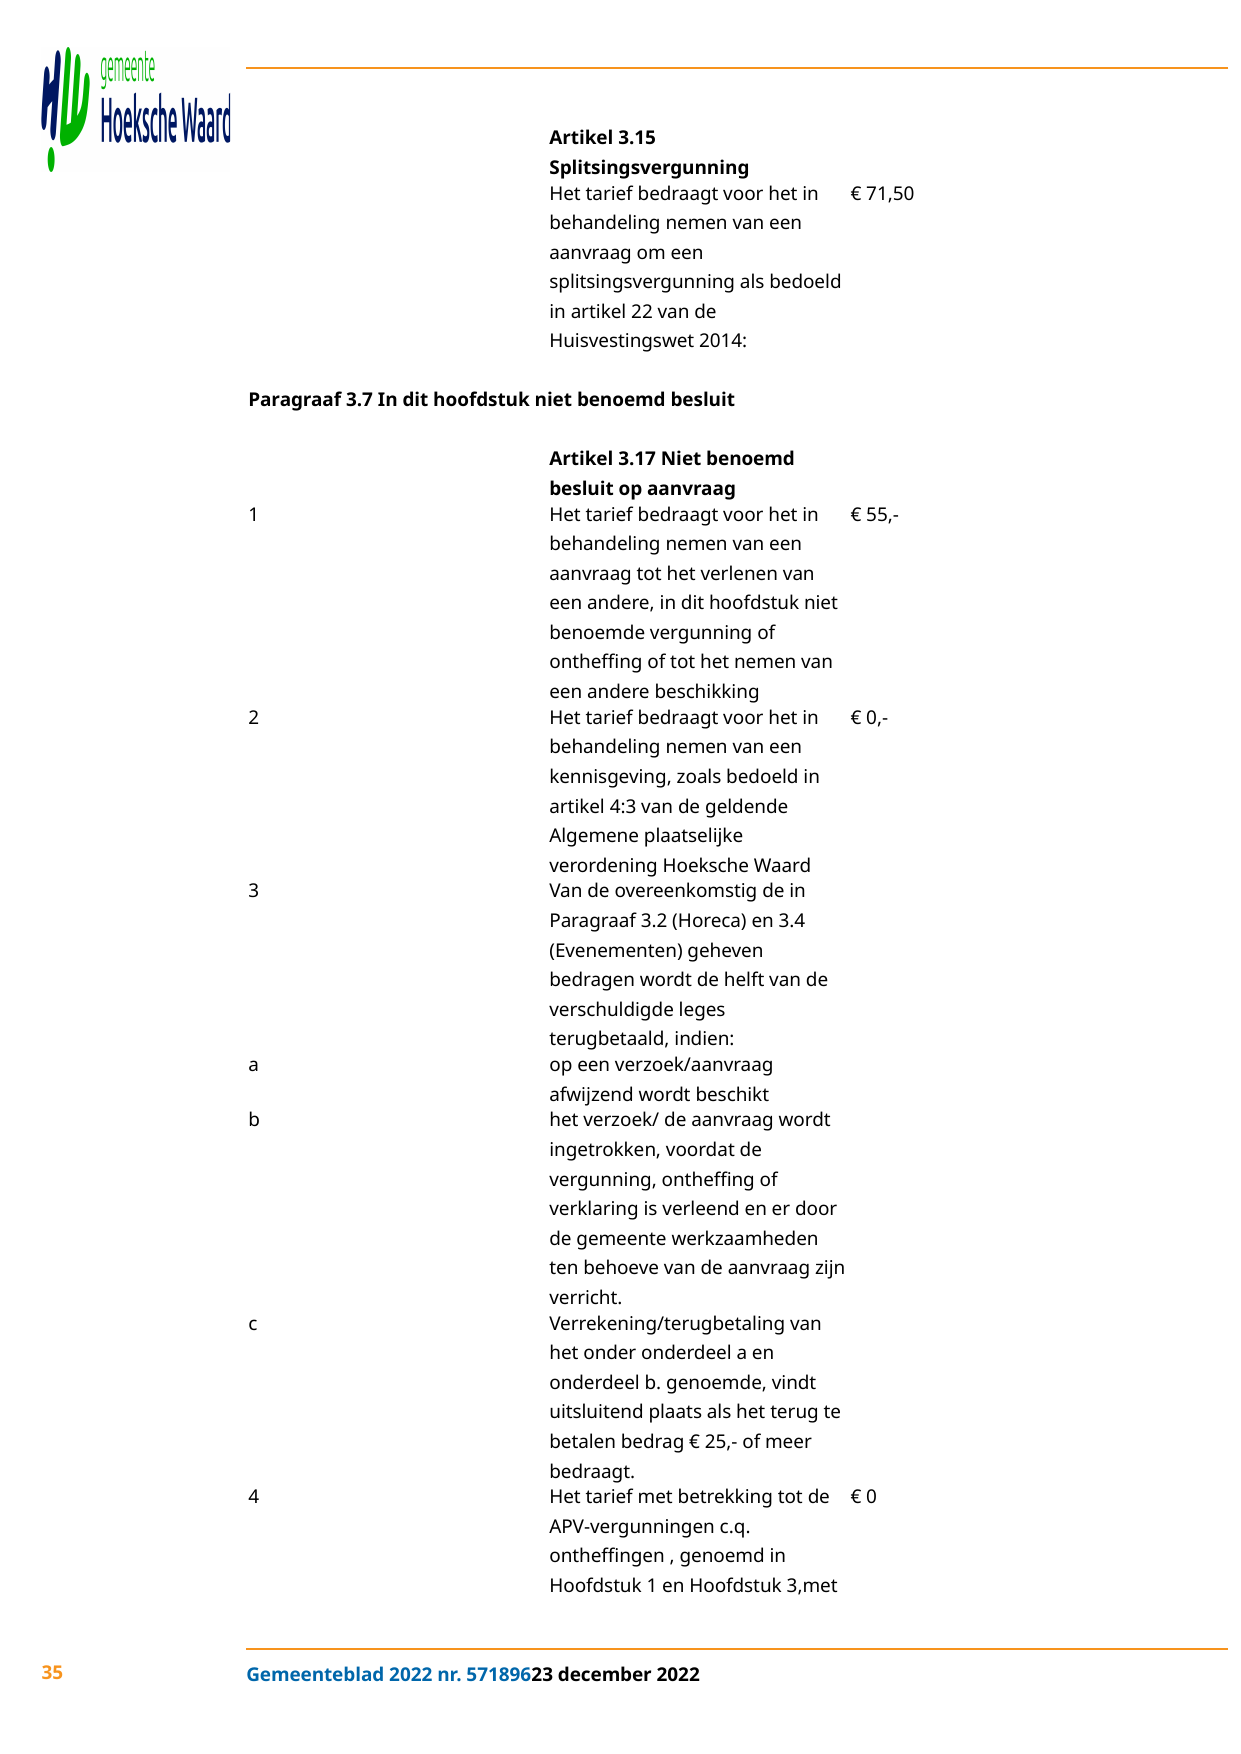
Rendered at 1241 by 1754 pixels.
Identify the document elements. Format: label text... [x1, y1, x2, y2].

table_cell b [248, 1107, 549, 1310]
picture [41, 47, 231, 172]
table_header Artikel 3.15 Splitsingsvergunning [549, 125, 850, 180]
table_cell 3 [248, 878, 549, 1051]
table_cell a [248, 1051, 549, 1107]
table_cell € 71,50 [850, 180, 1152, 353]
table_header [248, 446, 549, 501]
table_cell [850, 878, 1152, 1051]
table_cell het verzoek/ de aanvraag wordt ingetrokken, voordat de vergunning, ontheffing of verklaring is verleend en er door de gemeente werkzaamheden ten behoeve van de aanvraag zijn verricht. [549, 1107, 850, 1310]
table_cell Het tarief bedraagt voor het in behandeling nemen van een aanvraag tot het verlenen van een andere, in dit hoofdstuk niet benoemde vergunning of ontheffing of tot het nemen van een andere beschikking [549, 501, 850, 704]
table_cell Het tarief bedraagt voor het in behandeling nemen van een kennisgeving, zoals bedoeld in artikel 4:3 van de geldende Algemene plaatselijke verordening Hoeksche Waard [549, 704, 850, 878]
table_cell Van de overeenkomstig de in Paragraaf 3.2 (Horeca) en 3.4 (Evenementen) geheven bedragen wordt de helft van de verschuldigde leges terugbetaald, indien: [549, 878, 850, 1051]
table_cell op een verzoek/aanvraag afwijzend wordt beschikt [549, 1051, 850, 1107]
table_cell [850, 1310, 1152, 1483]
table_cell 4 [248, 1484, 549, 1598]
table_cell Het tarief bedraagt voor het in behandeling nemen van een aanvraag om een splitsingsvergunning als bedoeld in artikel 22 van de Huisvestingswet 2014: [549, 180, 850, 353]
table_cell Verrekening/terugbetaling van het onder onderdeel a en onderdeel b. genoemde, vindt uitsluitend plaats als het terug te betalen bedrag € 25,- of meer bedraagt. [549, 1310, 850, 1483]
table_cell [850, 1051, 1152, 1107]
table_header [850, 125, 1152, 180]
table_cell [850, 1107, 1152, 1310]
table_header Artikel 3.17 Niet benoemd besluit op aanvraag [549, 446, 850, 501]
table_cell [248, 180, 549, 353]
table_cell 1 [248, 501, 549, 704]
table_cell 2 [248, 704, 549, 878]
text Paragraaf 3.7 In dit hoofdstuk niet benoemd besluit [248, 386, 1152, 412]
table_cell € 0 [850, 1484, 1152, 1598]
table_cell c [248, 1310, 549, 1483]
table_cell Het tarief met betrekking tot de APV-vergunningen c.q. ontheffingen , genoemd in Hoofdstuk 1 en Hoofdstuk 3,met [549, 1484, 850, 1598]
table_header [850, 446, 1152, 501]
table_cell € 55,- [850, 501, 1152, 704]
table_header [248, 125, 549, 180]
table_cell € 0,- [850, 704, 1152, 878]
